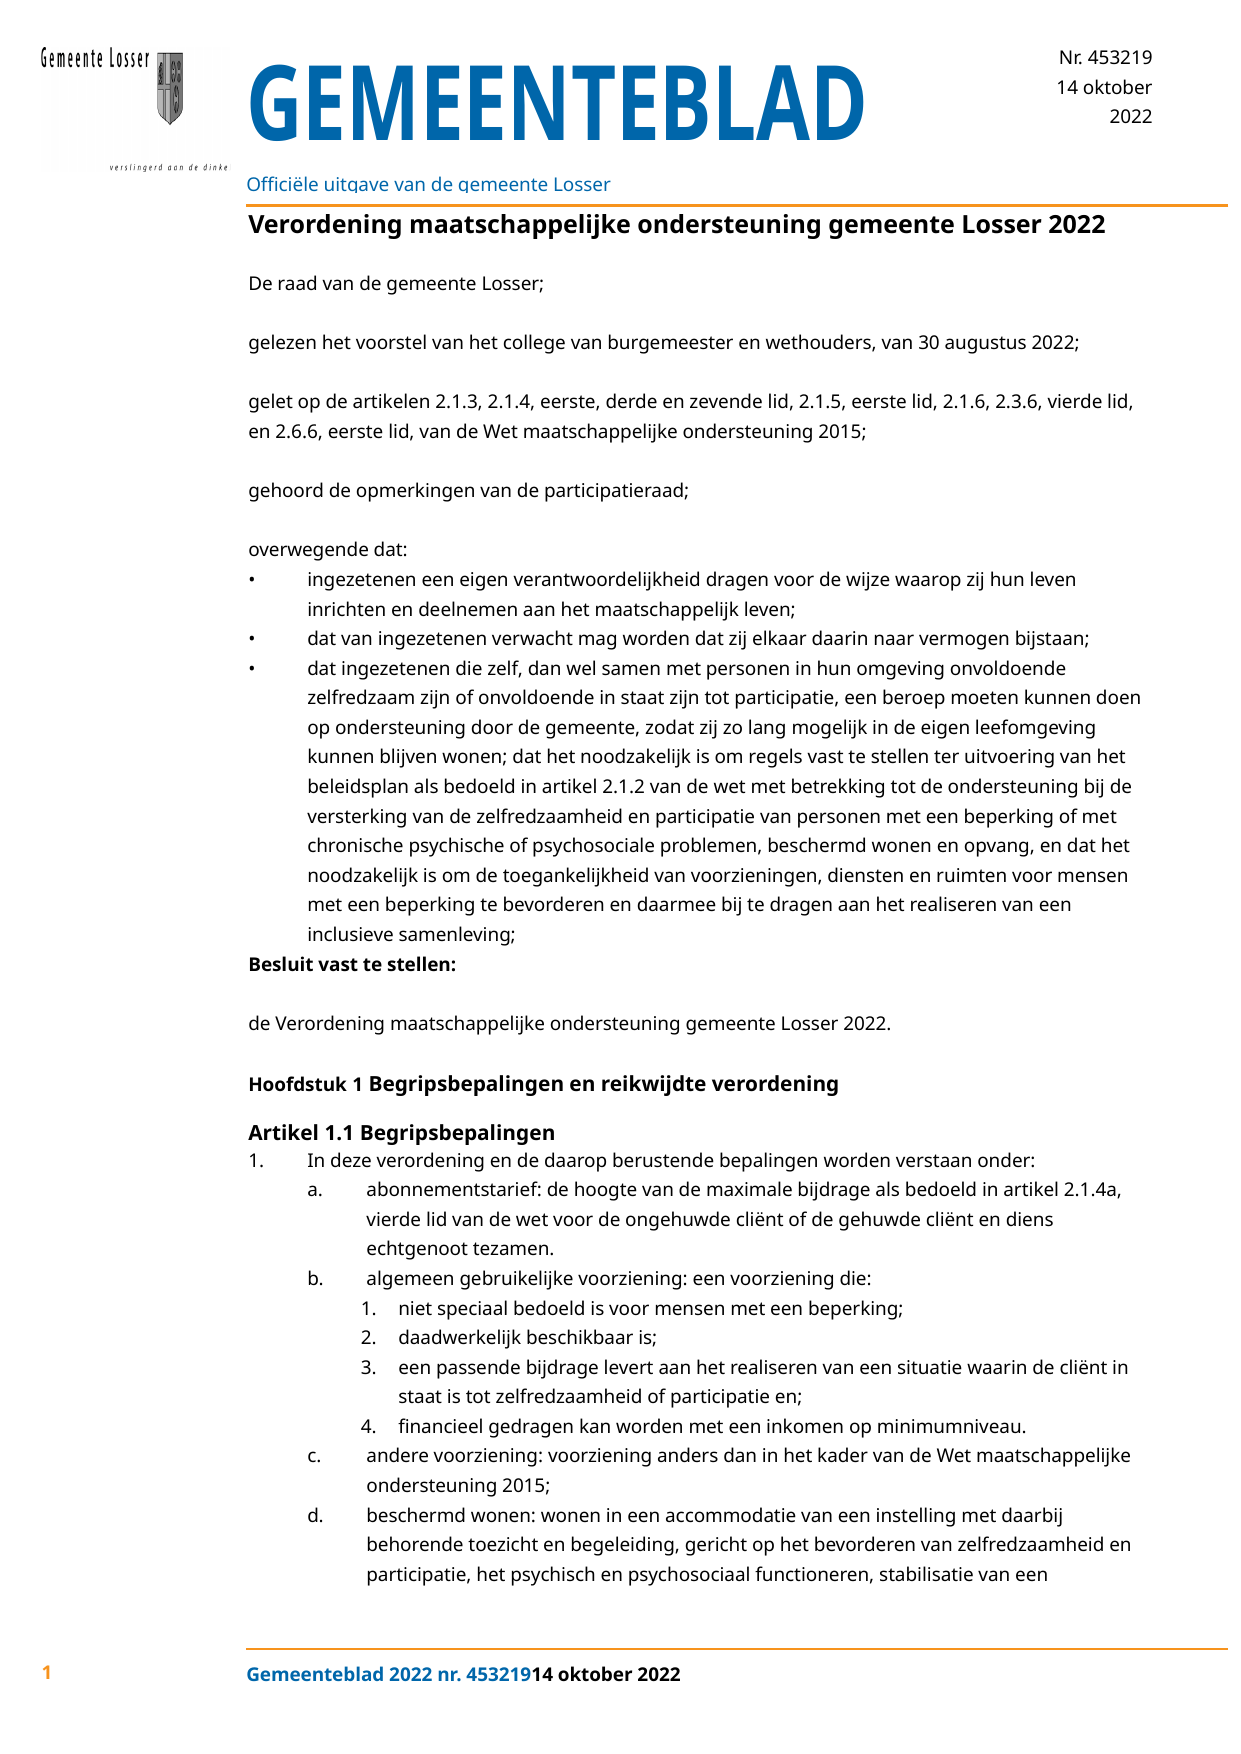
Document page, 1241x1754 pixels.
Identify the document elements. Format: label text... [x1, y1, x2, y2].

text overwegende dat: [248, 537, 1152, 562]
list ingezetenen een eigen verantwoordelijkheid dragen voor de wijze waarop zij hun leven inrichten en deelnemen aan het maatschappelijk leven; [248, 566, 1152, 621]
list In deze verordening en de daarop berustende bepalingen worden verstaan onder: [248, 1147, 1152, 1172]
list daadwerkelijk beschikbaar is; [361, 1324, 1152, 1350]
list dat ingezetenen die zelf, dan wel samen met personen in hun omgeving onvoldoende zelfredzaam zijn of onvoldoende in staat zijn tot participatie, een beroep moeten kunnen doen op ondersteuning door de gemeente, zodat zij zo lang mogelijk in de eigen leefomgeving kunnen blijven wonen; dat het noodzakelijk is om regels vast te stellen ter uitvoering van het beleidsplan als bedoeld in artikel 2.1.2 van de wet met betrekking tot de ondersteuning bij de versterking van de zelfredzaamheid en participatie van personen met een beperking of met chronische psychische of psychosociale problemen, beschermd wonen en opvang, en dat het noodzakelijk is om de toegankelijkheid van voorzieningen, diensten en ruimten voor mensen met een beperking te bevorderen en daarmee bij te dragen aan het realiseren van een inclusieve samenleving; [248, 655, 1152, 947]
list abonnementstarief: de hoogte van de maximale bijdrage als bedoeld in artikel 2.1.4a, vierde lid van de wet voor de ongehuwde cliënt of de gehuwde cliënt en diens echtgenoot tezamen. [307, 1176, 1152, 1261]
text De raad van de gemeente Losser; [248, 270, 1152, 296]
list beschermd wonen: wonen in een accommodatie van een instelling met daarbij behorende toezicht en begeleiding, gericht op het bevorderen van zelfredzaamheid en participatie, het psychisch en psychosociaal functioneren, stabilisatie van een [307, 1502, 1152, 1587]
text gehoord de opmerkingen van de participatieraad; [248, 477, 1152, 503]
text de Verordening maatschappelijke ondersteuning gemeente Losser 2022. [248, 1010, 1152, 1036]
list financieel gedragen kan worden met een inkomen op minimumniveau. [361, 1413, 1152, 1439]
picture [41, 47, 231, 172]
list andere voorziening: voorziening anders dan in het kader van de Wet maatschappelijke ondersteuning 2015; [307, 1443, 1152, 1498]
list niet speciaal bedoeld is voor mensen met een beperking; [361, 1295, 1152, 1320]
list dat van ingezetenen verwacht mag worden dat zij elkaar daarin naar vermogen bijstaan; [248, 625, 1152, 651]
text Artikel 1.1 Begripsbepalingen [248, 1118, 1152, 1147]
list een passende bijdrage levert aan het realiseren van een situatie waarin de cliënt in staat is tot zelfredzaamheid of participatie en; [361, 1354, 1152, 1409]
text gelet op de artikelen 2.1.3, 2.1.4, eerste, derde en zevende lid, 2.1.5, eerste lid, 2.1.6, 2.3.6, vierde lid, en 2.6.6, eerste lid, van de Wet maatschappelijke ondersteuning 2015; [248, 389, 1152, 444]
text Hoofdstuk 1 Begripsbepalingen en reikwijdte verordening [248, 1069, 1152, 1097]
text Besluit vast te stellen: [248, 951, 1152, 976]
text gelezen het voorstel van het college van burgemeester en wethouders, van 30 augustus 2022; [248, 329, 1152, 355]
list algemeen gebruikelijke voorziening: een voorziening die: [307, 1265, 1152, 1291]
text Verordening maatschappelijke ondersteuning gemeente Losser 2022 [248, 207, 1152, 241]
